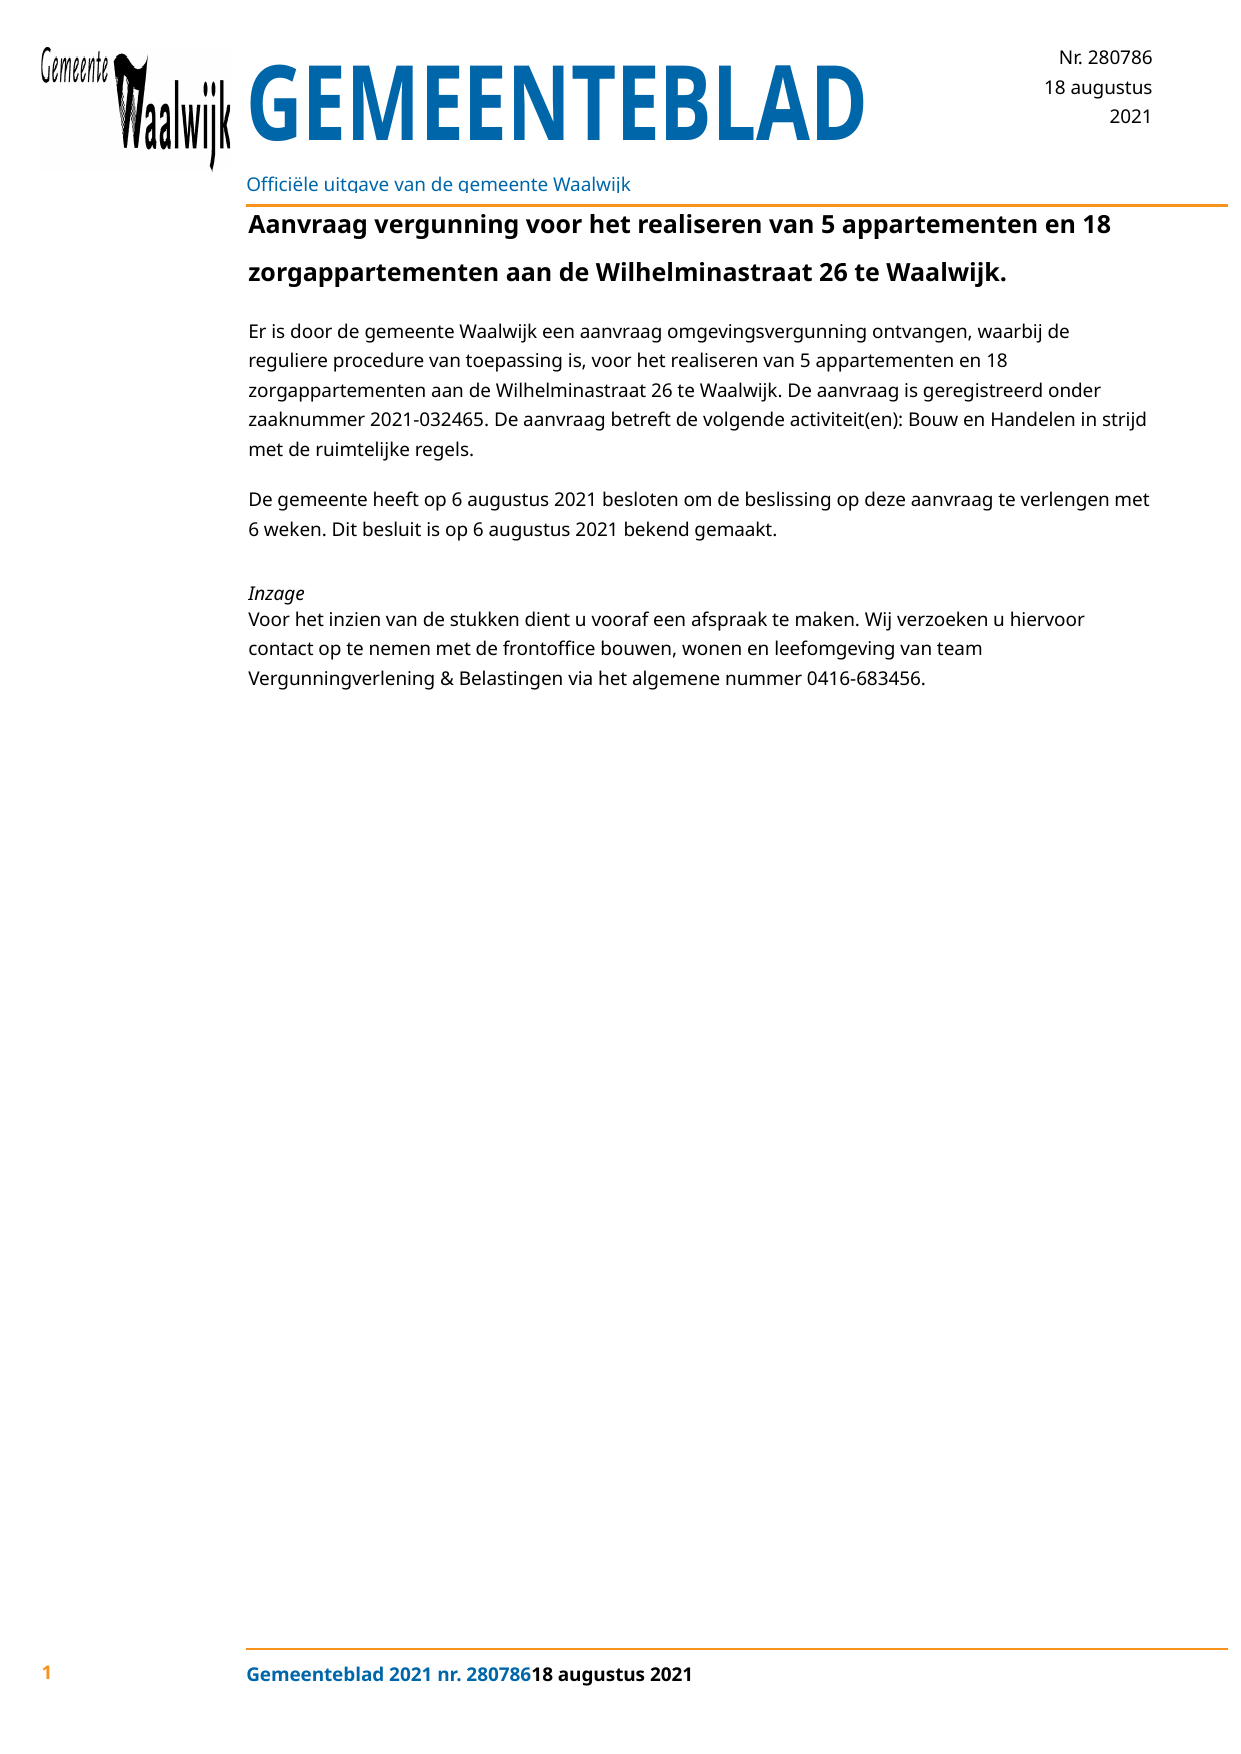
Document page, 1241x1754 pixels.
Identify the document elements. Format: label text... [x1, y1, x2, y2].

text Inzage [248, 580, 1152, 606]
text Voor het inzien van de stukken dient u vooraf een afspraak te maken. Wij verzoeken u hiervoor contact op te nemen met de frontoffice bouwen, wonen en leefomgeving van team Vergunningverlening & Belastingen via het algemene nummer 0416-683456. [248, 606, 1152, 691]
picture [41, 47, 231, 172]
text Er is door de gemeente Waalwijk een aanvraag omgevingsvergunning ontvangen, waarbij de reguliere procedure van toepassing is, voor het realiseren van 5 appartementen en 18 zorgappartementen aan de Wilhelminastraat 26 te Waalwijk. De aanvraag is geregistreerd onder zaaknummer 2021-032465. De aanvraag betreft de volgende activiteit(en): Bouw en Handelen in strijd met de ruimtelijke regels. [248, 318, 1152, 462]
text Aanvraag vergunning voor het realiseren van 5 appartementen en 18 zorgappartementen aan de Wilhelminastraat 26 te Waalwijk. [248, 207, 1152, 288]
text De gemeente heeft op 6 augustus 2021 besloten om de beslissing op deze aanvraag te verlengen met 6 weken. Dit besluit is op 6 augustus 2021 bekend gemaakt. [248, 487, 1152, 542]
